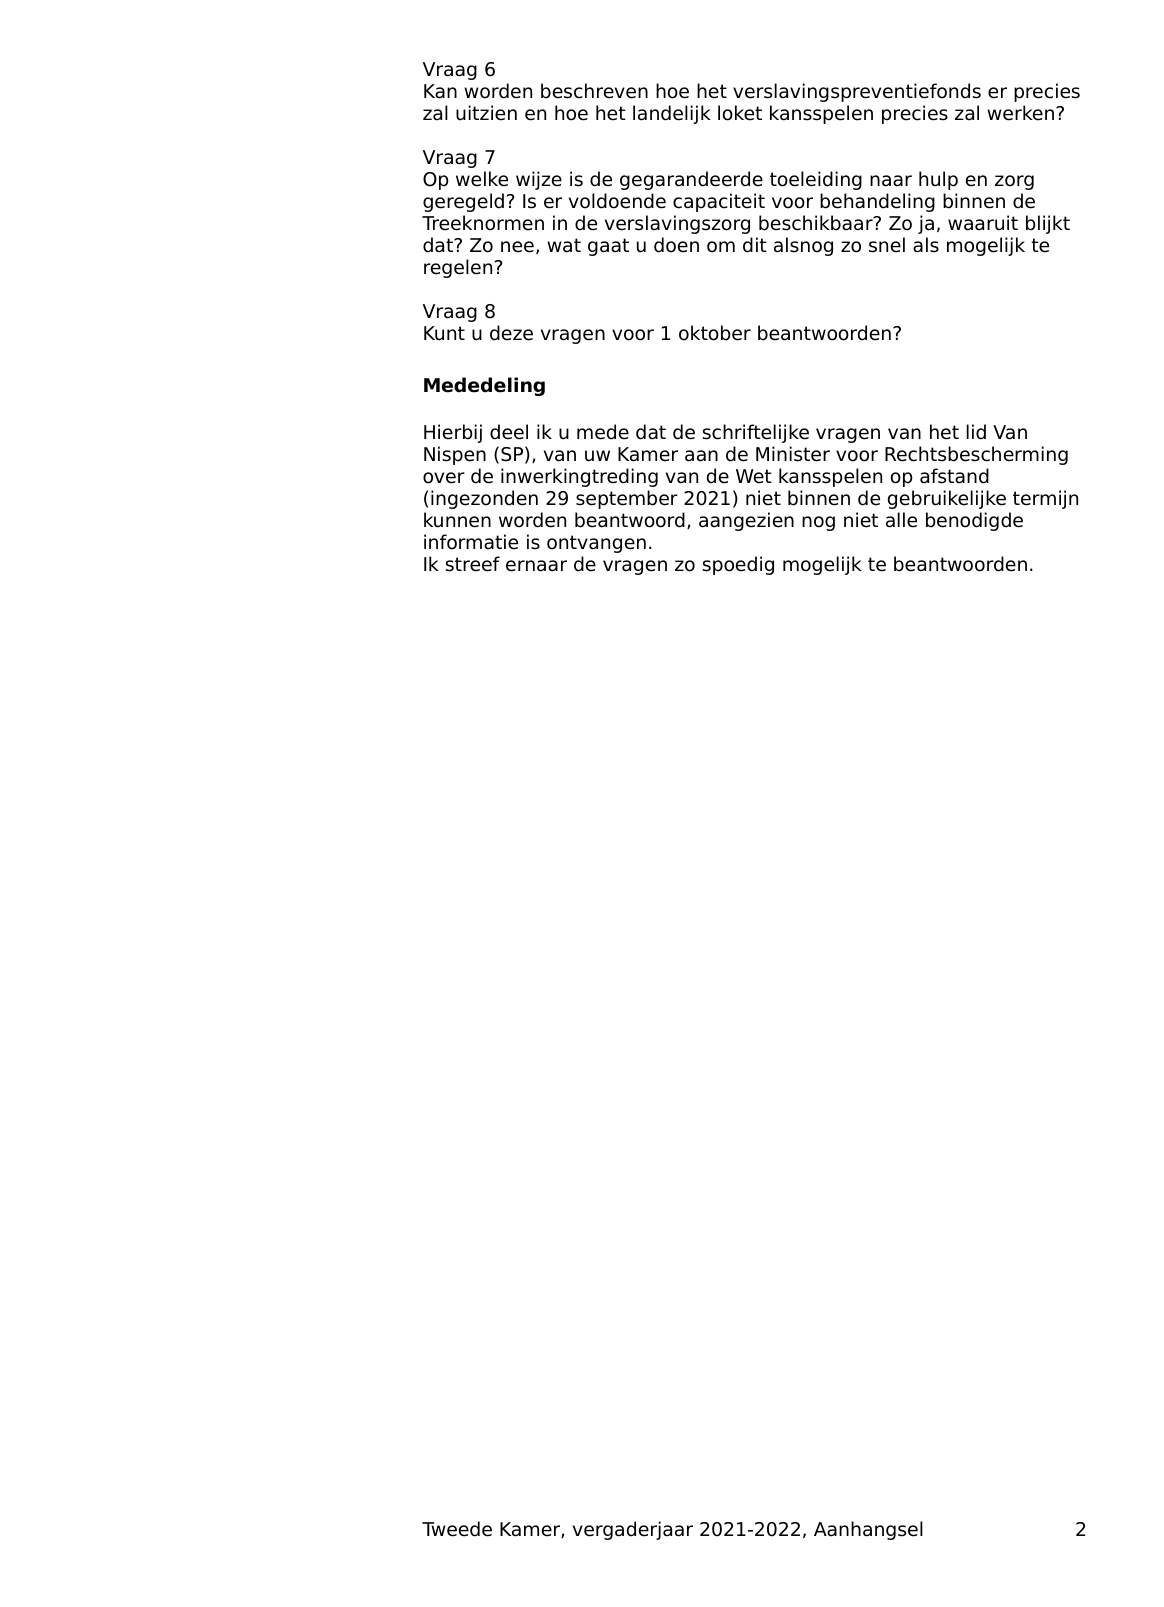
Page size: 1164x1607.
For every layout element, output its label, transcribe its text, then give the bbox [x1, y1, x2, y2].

text Ik streef ernaar de vragen zo spoedig mogelijk te beantwoorden. [422, 554, 1087, 576]
text Kunt u deze vragen voor 1 oktober beantwoorden? [422, 323, 1087, 345]
subtitle Mededeling [422, 375, 1087, 397]
text Vraag 7 [422, 147, 1087, 169]
text Vraag 6 [422, 59, 1087, 81]
text Vraag 8 [422, 301, 1087, 323]
text Kan worden beschreven hoe het verslavingspreventiefonds er precies zal uitzien en hoe het landelijk loket kansspelen precies zal werken? [422, 81, 1087, 125]
text Hierbij deel ik u mede dat de schriftelijke vragen van het lid Van Nispen (SP), van uw Kamer aan de Minister voor Rechtsbescherming over de inwerkingtreding van de Wet kansspelen op afstand (ingezonden 29 september 2021) niet binnen de gebruikelijke termijn kunnen worden beantwoord, aangezien nog niet alle benodigde informatie is ontvangen. [422, 422, 1087, 554]
text Op welke wijze is de gegarandeerde toeleiding naar hulp en zorg geregeld? Is er voldoende capaciteit voor behandeling binnen de Treeknormen in de verslavingszorg beschikbaar? Zo ja, waaruit blijkt dat? Zo nee, wat gaat u doen om dit alsnog zo snel als mogelijk te regelen? [422, 169, 1087, 279]
